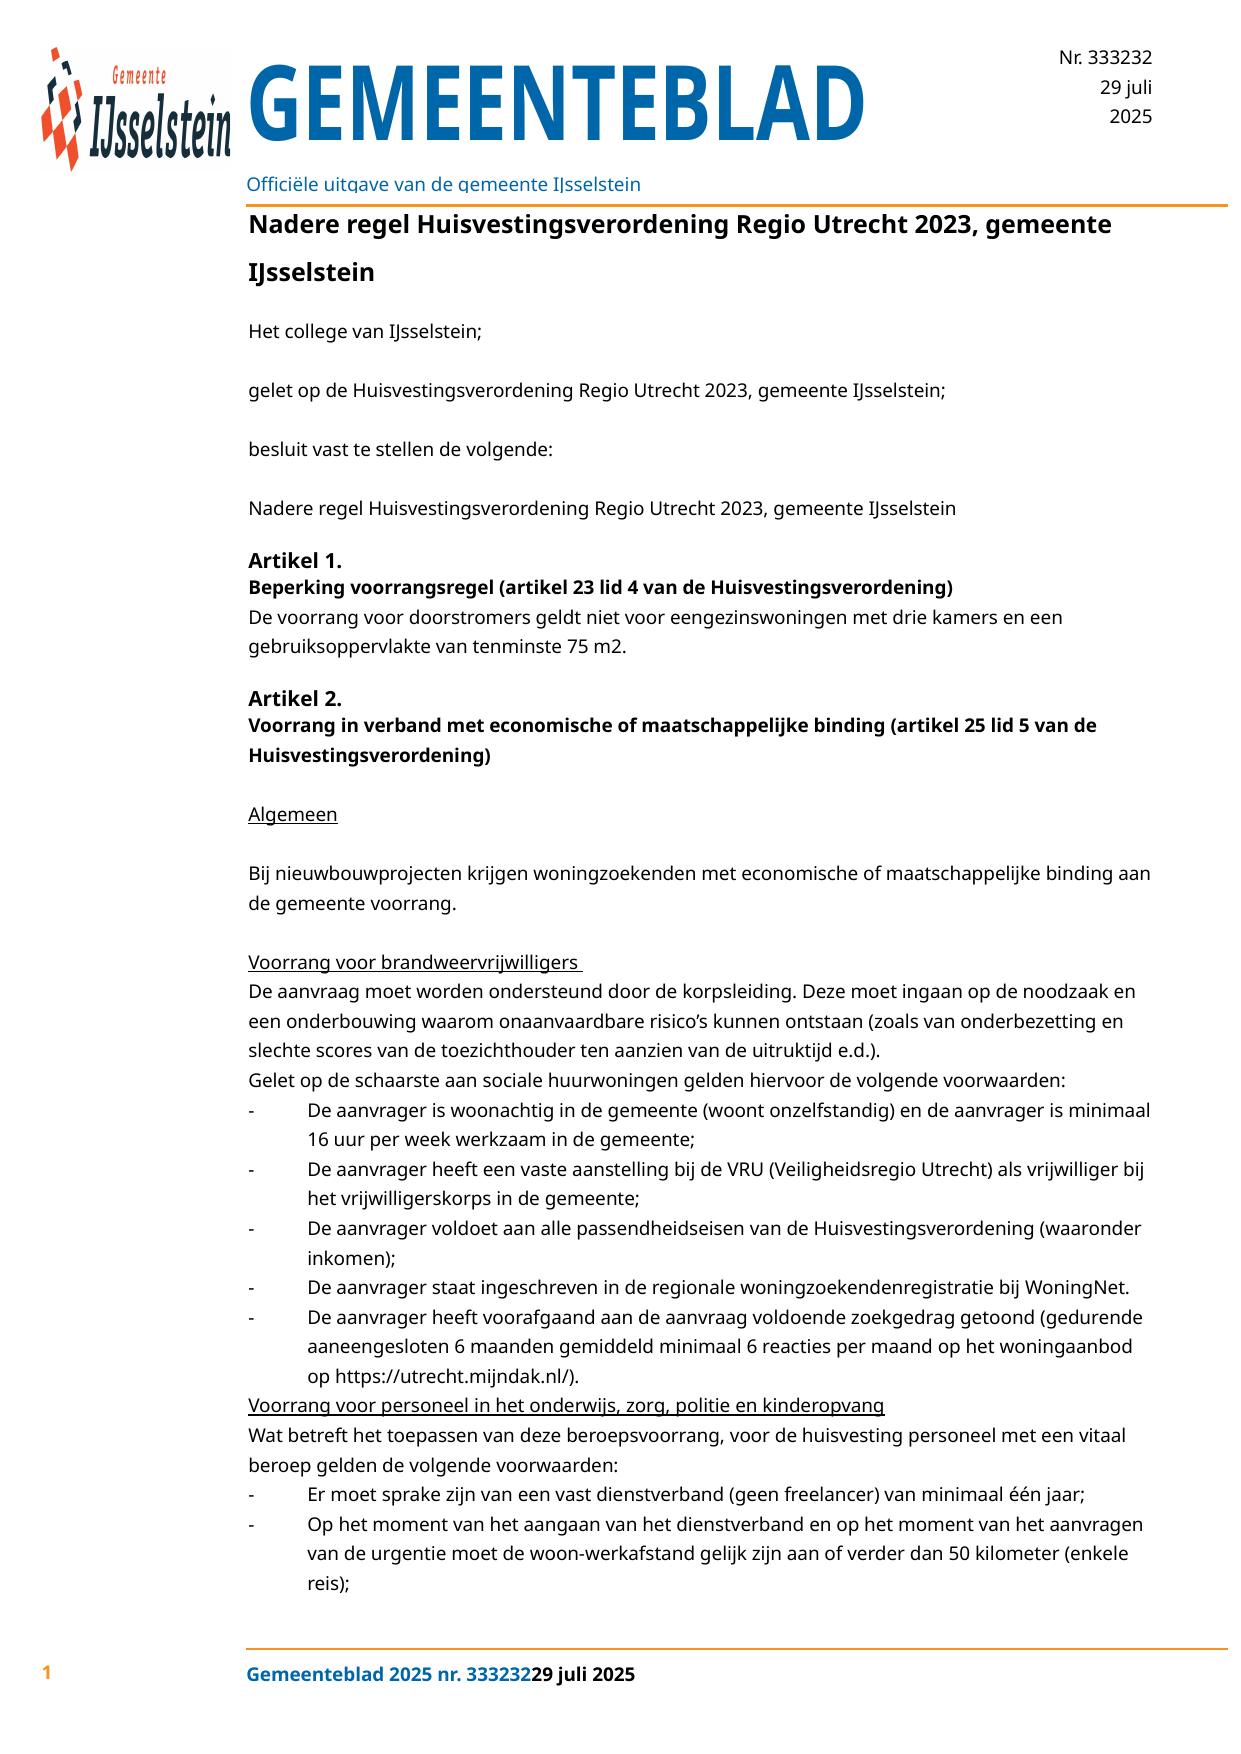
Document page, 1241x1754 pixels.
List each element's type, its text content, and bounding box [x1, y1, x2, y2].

list De aanvrager is woonachtig in de gemeente (woont onzelfstandig) en de aanvrager is minimaal 16 uur per week werkzaam in de gemeente; [248, 1097, 1152, 1152]
text Nadere regel Huisvestingsverordening Regio Utrecht 2023, gemeente IJsselstein [248, 495, 1152, 521]
text De voorrang voor doorstromers geldt niet voor eengezinswoningen met drie kamers en een gebruiksoppervlakte van tenminste 75 m2. [248, 604, 1152, 659]
list Op het moment van het aangaan van het dienstverband en op het moment van het aanvragen van de urgentie moet de woon-werkafstand gelijk zijn aan of verder dan 50 kilometer (enkele reis); [248, 1511, 1152, 1596]
list De aanvrager heeft voorafgaand aan de aanvraag voldoende zoekgedrag getoond (gedurende aaneengesloten 6 maanden gemiddeld minimaal 6 reacties per maand op het woningaanbod op https://utrecht.mijndak.nl/). [248, 1304, 1152, 1389]
text De aanvraag moet worden ondersteund door de korpsleiding. Deze moet ingaan op de noodzaak en een onderbouwing waarom onaanvaardbare risico’s kunnen ontstaan (zoals van onderbezetting en slechte scores van de toezichthouder ten aanzien van de uitruktijd e.d.). [248, 978, 1152, 1063]
text Gelet op de schaarste aan sociale huurwoningen gelden hiervoor de volgende voorwaarden: [248, 1067, 1152, 1093]
list De aanvrager heeft een vaste aanstelling bij de VRU (Veiligheidsregio Utrecht) als vrijwilliger bij het vrijwilligerskorps in de gemeente; [248, 1156, 1152, 1211]
text Voorrang in verband met economische of maatschappelijke binding (artikel 25 lid 5 van de Huisvestingsverordening) [248, 712, 1152, 768]
list De aanvrager staat ingeschreven in de regionale woningzoekendenregistratie bij WoningNet. [248, 1274, 1152, 1300]
text Nadere regel Huisvestingsverordening Regio Utrecht 2023, gemeente IJsselstein [248, 207, 1152, 288]
text Bij nieuwbouwprojecten krijgen woningzoekenden met economische of maatschappelijke binding aan de gemeente voorrang. [248, 860, 1152, 916]
text Algemeen [248, 801, 1152, 827]
text Voorrang voor brandweervrijwilligers [248, 949, 1152, 975]
text Voorrang voor personeel in het onderwijs, zorg, politie en kinderopvang [248, 1393, 1152, 1418]
list De aanvrager voldoet aan alle passendheidseisen van de Huisvestingsverordening (waaronder inkomen); [248, 1215, 1152, 1271]
text besluit vast te stellen de volgende: [248, 436, 1152, 462]
text gelet op de Huisvestingsverordening Regio Utrecht 2023, gemeente IJsselstein; [248, 377, 1152, 403]
text Wat betreft het toepassen van deze beroepsvoorrang, voor de huisvesting personeel met een vitaal beroep gelden de volgende voorwaarden: [248, 1422, 1152, 1478]
list Er moet sprake zijn van een vast dienstverband (geen freelancer) van minimaal één jaar; [248, 1481, 1152, 1507]
text Het college van IJsselstein; [248, 318, 1152, 344]
picture [41, 47, 231, 172]
text Artikel 1. [248, 546, 1152, 574]
text Artikel 2. [248, 684, 1152, 712]
text Beperking voorrangsregel (artikel 23 lid 4 van de Huisvestingsverordening) [248, 574, 1152, 600]
